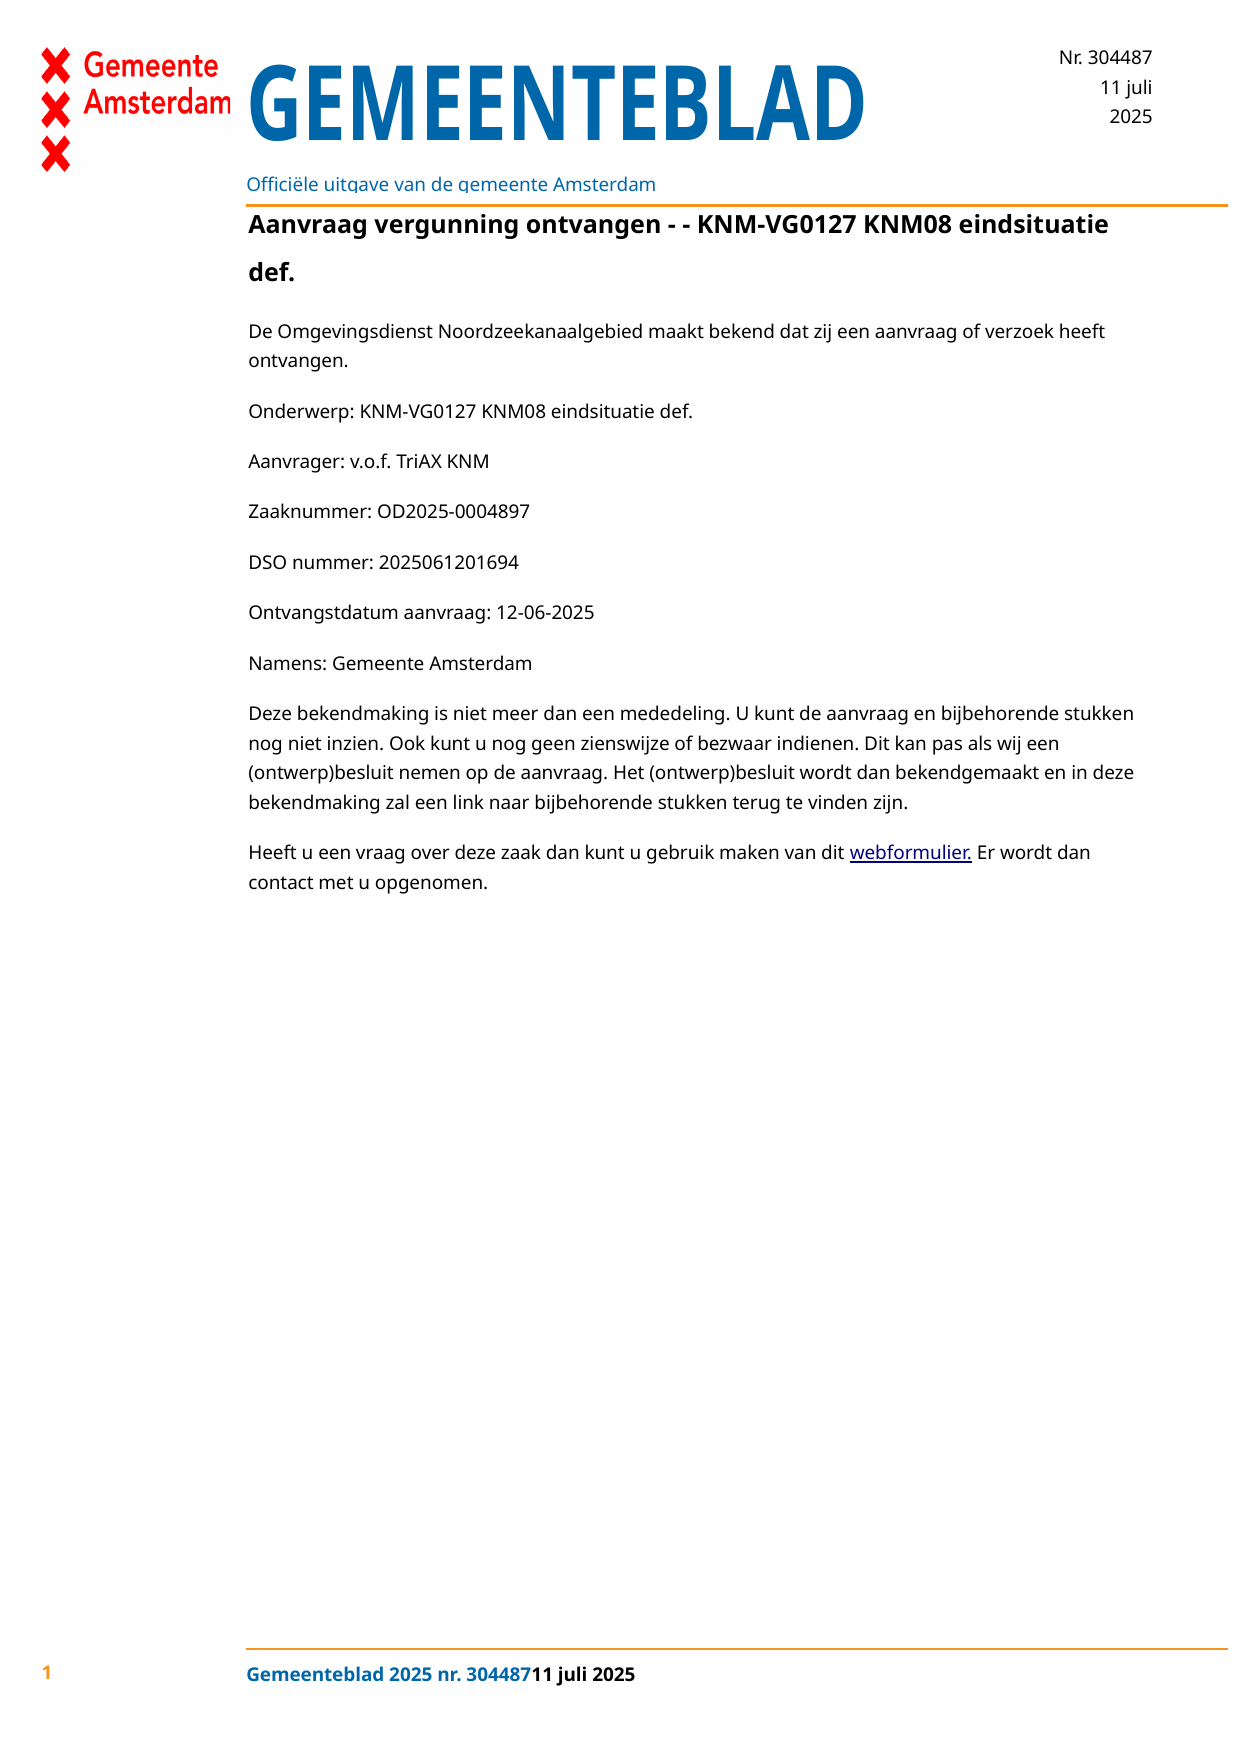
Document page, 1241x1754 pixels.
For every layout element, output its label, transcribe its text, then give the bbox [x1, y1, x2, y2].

text De Omgevingsdienst Noordzeekanaalgebied maakt bekend dat zij een aanvraag of verzoek heeft ontvangen. [248, 318, 1152, 373]
text Namens: Gemeente Amsterdam [248, 650, 1152, 676]
text Ontvangstdatum aanvraag: 12-06-2025 [248, 599, 1152, 625]
text Aanvraag vergunning ontvangen - - KNM-VG0127 KNM08 eindsituatie def. [248, 207, 1152, 288]
text Onderwerp: KNM-VG0127 KNM08 eindsituatie def. [248, 398, 1152, 424]
text DSO nummer: 2025061201694 [248, 549, 1152, 575]
picture [41, 47, 231, 172]
text Aanvrager: v.o.f. TriAX KNM [248, 448, 1152, 474]
text Deze bekendmaking is niet meer dan een mededeling. U kunt de aanvraag en bijbehorende stukken nog niet inzien. Ook kunt u nog geen zienswijze of bezwaar indienen. Dit kan pas als wij een (ontwerp)besluit nemen op de aanvraag. Het (ontwerp)besluit wordt dan bekendgemaakt en in deze bekendmaking zal een link naar bijbehorende stukken terug te vinden zijn. [248, 700, 1152, 815]
text Heeft u een vraag over deze zaak dan kunt u gebruik maken van dit webformulier. Er wordt dan contact met u opgenomen. [248, 839, 1152, 895]
text Zaaknummer: OD2025-0004897 [248, 499, 1152, 524]
